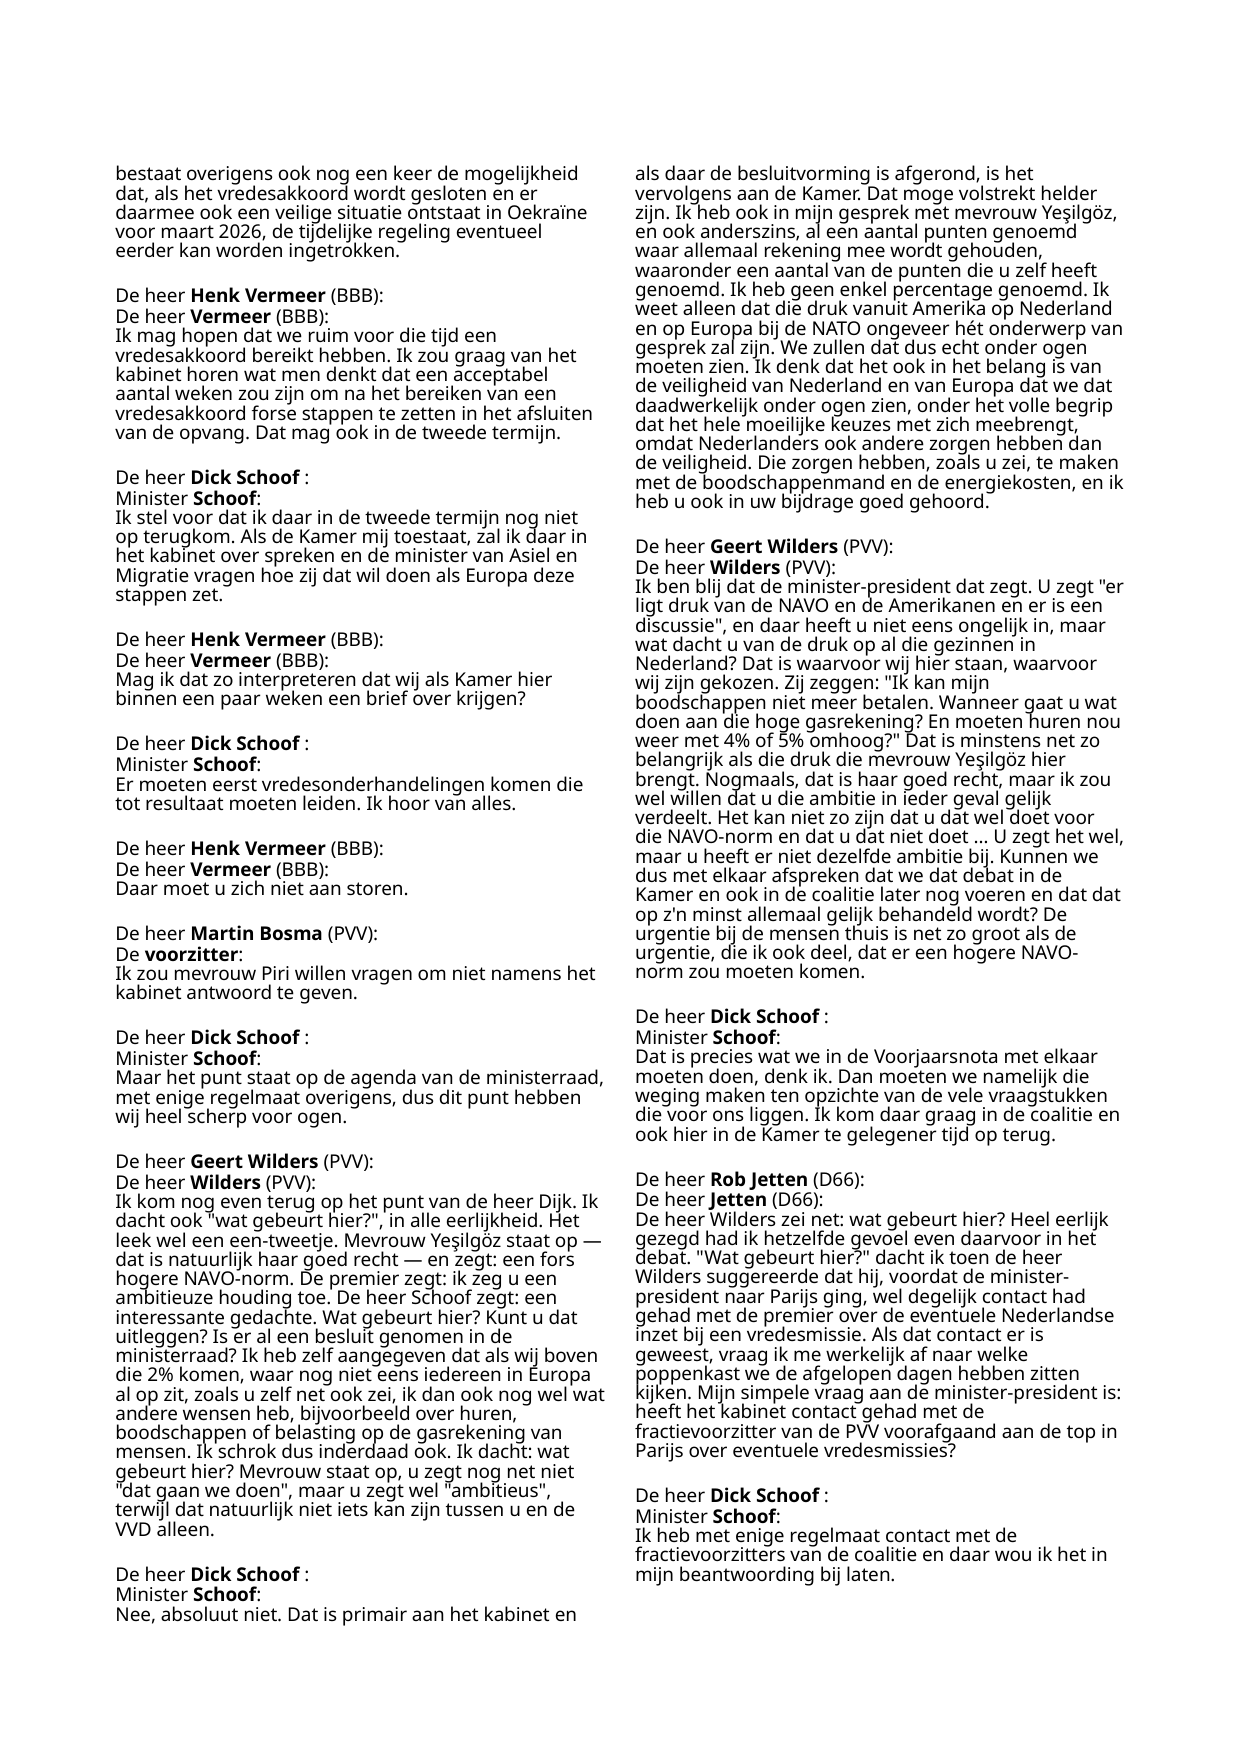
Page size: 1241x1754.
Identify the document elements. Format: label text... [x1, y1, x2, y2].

text Minister Schoof: [635, 1029, 1125, 1048]
text Dat is precies wat we in de Voorjaarsnota met elkaar moeten doen, denk ik. Dan moeten we namelijk die weging maken ten opzichte van de vele vraagstukken die voor ons liggen. Ik kom daar graag in de coalitie en ook hier in de Kamer te gelegener tijd op terug. [635, 1048, 1125, 1145]
text De heer Geert Wilders (PVV): [115, 1148, 605, 1174]
text De voorzitter: [115, 946, 605, 965]
text De heer Jetten (D66): [635, 1191, 1125, 1211]
text De heer Henk Vermeer (BBB): [115, 626, 605, 652]
text De heer Geert Wilders (PVV): [635, 533, 1125, 559]
text Minister Schoof: [115, 1586, 605, 1606]
text Er moeten eerst vredesonderhandelingen komen die tot resultaat moeten leiden. Ik hoor van alles. [115, 776, 605, 814]
text Ik kom nog even terug op het punt van de heer Dijk. Ik dacht ook "wat gebeurt hier?", in alle eerlijkheid. Het leek wel een een-tweetje. Mevrouw Yeşilgöz staat op — dat is natuurlijk haar goed recht — en zegt: een fors hogere NAVO-norm. De premier zegt: ik zeg u een ambitieuze houding toe. De heer Schoof zegt: een interessante gedachte. Wat gebeurt hier? Kunt u dat uitleggen? Is er al een besluit genomen in de ministerraad? Ik heb zelf aangegeven dat als wij boven die 2% komen, waar nog niet eens iedereen in Europa al op zit, zoals u zelf net ook zei, ik dan ook nog wel wat andere wensen heb, bijvoorbeeld over huren, boodschappen of belasting op de gasrekening van mensen. Ik schrok dus inderdaad ook. Ik dacht: wat gebeurt hier? Mevrouw staat op, u zegt nog net niet "dat gaan we doen", maar u zegt wel "ambitieus", terwijl dat natuurlijk niet iets kan zijn tussen u en de VVD alleen. [115, 1193, 605, 1540]
text De heer Vermeer (BBB): [115, 861, 605, 880]
text Ik stel voor dat ik daar in de tweede termijn nog niet op terugkom. Als de Kamer mij toestaat, zal ik daar in het kabinet over spreken en de minister van Asiel en Migratie vragen hoe zij dat wil doen als Europa deze stappen zet. [115, 509, 605, 605]
text De heer Dick Schoof : [115, 464, 605, 490]
text als daar de besluitvorming is afgerond, is het vervolgens aan de Kamer. Dat moge volstrekt helder zijn. Ik heb ook in mijn gesprek met mevrouw Yeşilgöz, en ook anderszins, al een aantal punten genoemd waar allemaal rekening mee wordt gehouden, waaronder een aantal van de punten die u zelf heeft genoemd. Ik heb geen enkel percentage genoemd. Ik weet alleen dat die druk vanuit Amerika op Nederland en op Europa bij de NATO ongeveer hét onderwerp van gesprek zal zijn. We zullen dat dus echt onder ogen moeten zien. Ik denk dat het ook in het belang is van de veiligheid van Nederland en van Europa dat we dat daadwerkelijk onder ogen zien, onder het volle begrip dat het hele moeilijke keuzes met zich meebrengt, omdat Nederlanders ook andere zorgen hebben dan de veiligheid. Die zorgen hebben, zoals u zei, te maken met de boodschappenmand en de energiekosten, en ik heb u ook in uw bijdrage goed gehoord. [635, 165, 1125, 512]
text De heer Henk Vermeer (BBB): [115, 282, 605, 308]
text De heer Wilders (PVV): [635, 559, 1125, 578]
text Minister Schoof: [115, 1050, 605, 1069]
text De heer Dick Schoof : [115, 1024, 605, 1050]
text bestaat overigens ook nog een keer de mogelijkheid dat, als het vredesakkoord wordt gesloten en er daarmee ook een veilige situatie ontstaat in Oekraïne voor maart 2026, de tijdelijke regeling eventueel eerder kan worden ingetrokken. [115, 165, 605, 262]
text De heer Henk Vermeer (BBB): [115, 835, 605, 861]
text De heer Rob Jetten (D66): [635, 1166, 1125, 1191]
text De heer Vermeer (BBB): [115, 308, 605, 327]
text Mag ik dat zo interpreteren dat wij als Kamer hier binnen een paar weken een brief over krijgen? [115, 671, 605, 710]
text De heer Vermeer (BBB): [115, 652, 605, 671]
text Nee, absoluut niet. Dat is primair aan het kabinet en [115, 1606, 605, 1625]
text Ik heb met enige regelmaat contact met de fractievoorzitters van de coalitie en daar wou ik het in mijn beantwoording bij laten. [635, 1527, 1125, 1585]
text Maar het punt staat op de agenda van de ministerraad, met enige regelmaat overigens, dus dit punt hebben wij heel scherp voor ogen. [115, 1069, 605, 1127]
text Minister Schoof: [115, 490, 605, 509]
text De heer Martin Bosma (PVV): [115, 920, 605, 946]
text De heer Dick Schoof : [635, 1482, 1125, 1508]
text De heer Dick Schoof : [635, 1003, 1125, 1029]
text De heer Wilders (PVV): [115, 1174, 605, 1193]
text Daar moet u zich niet aan storen. [115, 880, 605, 899]
text Minister Schoof: [115, 756, 605, 776]
text De heer Dick Schoof : [115, 1561, 605, 1586]
text Ik mag hopen dat we ruim voor die tijd een vredesakkoord bereikt hebben. Ik zou graag van het kabinet horen wat men denkt dat een acceptabel aantal weken zou zijn om na het bereiken van een vredesakkoord forse stappen te zetten in het afsluiten van de opvang. Dat mag ook in de tweede termijn. [115, 327, 605, 443]
text De heer Dick Schoof : [115, 731, 605, 756]
text Ik ben blij dat de minister-president dat zegt. U zegt "er ligt druk van de NAVO en de Amerikanen en er is een discussie", en daar heeft u niet eens ongelijk in, maar wat dacht u van de druk op al die gezinnen in Nederland? Dat is waarvoor wij hier staan, waarvoor wij zijn gekozen. Zij zeggen: "Ik kan mijn boodschappen niet meer betalen. Wanneer gaat u wat doen aan die hoge gasrekening? En moeten huren nou weer met 4% of 5% omhoog?" Dat is minstens net zo belangrijk als die druk die mevrouw Yeşilgöz hier brengt. Nogmaals, dat is haar goed recht, maar ik zou wel willen dat u die ambitie in ieder geval gelijk verdeelt. Het kan niet zo zijn dat u dat wel doet voor die NAVO-norm en dat u dat niet doet … U zegt het wel, maar u heeft er niet dezelfde ambitie bij. Kunnen we dus met elkaar afspreken dat we dat debat in de Kamer en ook in de coalitie later nog voeren en dat dat op z'n minst allemaal gelijk behandeld wordt? De urgentie bij de mensen thuis is net zo groot als de urgentie, die ik ook deel, dat er een hogere NAVO-norm zou moeten komen. [635, 578, 1125, 983]
text De heer Wilders zei net: wat gebeurt hier? Heel eerlijk gezegd had ik hetzelfde gevoel even daarvoor in het debat. "Wat gebeurt hier?" dacht ik toen de heer Wilders suggereerde dat hij, voordat de minister-president naar Parijs ging, wel degelijk contact had gehad met de premier over de eventuele Nederlandse inzet bij een vredesmissie. Als dat contact er is geweest, vraag ik me werkelijk af naar welke poppenkast we de afgelopen dagen hebben zitten kijken. Mijn simpele vraag aan de minister-president is: heeft het kabinet contact gehad met de fractievoorzitter van de PVV voorafgaand aan de top in Parijs over eventuele vredesmissies? [635, 1211, 1125, 1461]
text Ik zou mevrouw Piri willen vragen om niet namens het kabinet antwoord te geven. [115, 965, 605, 1003]
text Minister Schoof: [635, 1508, 1125, 1527]
